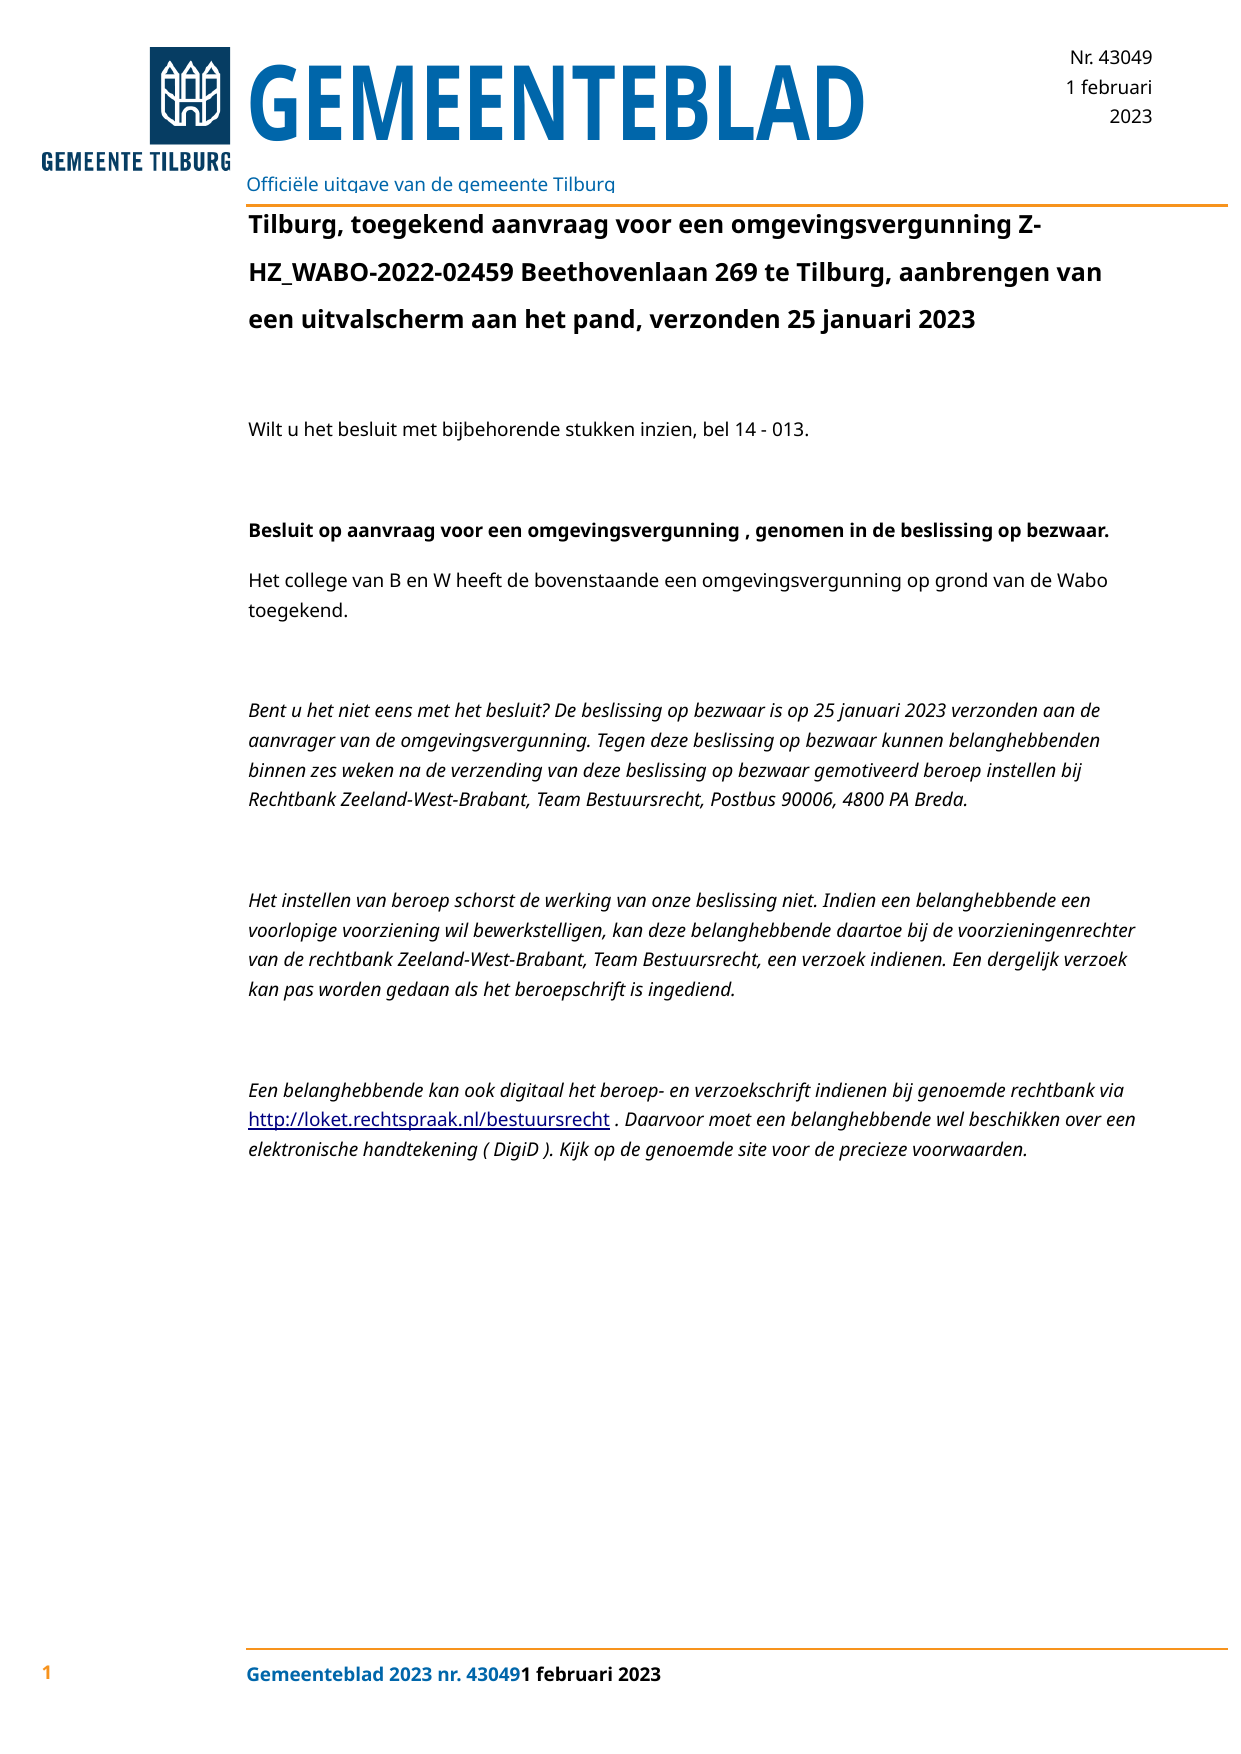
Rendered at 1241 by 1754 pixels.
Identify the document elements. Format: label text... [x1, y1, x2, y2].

text Bent u het niet eens met het besluit? De beslissing op bezwaar is op 25 januari 2023 verzonden aan de aanvrager van de omgevingsvergunning. Tegen deze beslissing op bezwaar kunnen belanghebbenden binnen zes weken na de verzending van deze beslissing op bezwaar gemotiveerd beroep instellen bij Rechtbank Zeeland-West-Brabant, Team Bestuursrecht, Postbus 90006, 4800 PA Breda. [248, 698, 1152, 812]
picture [41, 47, 231, 172]
text Tilburg, toegekend aanvraag voor een omgevingsvergunning Z-HZ_WABO-2022-02459 Beethovenlaan 269 te Tilburg, aanbrengen van een uitvalscherm aan het pand, verzonden 25 januari 2023 [248, 207, 1152, 336]
text Besluit op aanvraag voor een omgevingsvergunning , genomen in de beslissing op bezwaar. [248, 517, 1152, 542]
text Het college van B en W heeft de bovenstaande een omgevingsvergunning op grond van de Wabo toegekend. [248, 567, 1152, 622]
text Een belanghebbende kan ook digitaal het beroep- en verzoekschrift indienen bij genoemde rechtbank via http://loket.rechtspraak.nl/bestuursrecht . Daarvoor moet een belanghebbende wel beschikken over een elektronische handtekening ( DigiD ). Kijk op de genoemde site voor de precieze voorwaarden. [248, 1077, 1152, 1162]
text Wilt u het besluit met bijbehorende stukken inzien, bel 14 - 013. [248, 416, 1152, 442]
text Het instellen van beroep schorst de werking van onze beslissing niet. Indien een belanghebbende een voorlopige voorziening wil bewerkstelligen, kan deze belanghebbende daartoe bij de voorzieningenrechter van de rechtbank Zeeland-West-Brabant, Team Bestuursrecht, een verzoek indienen. Een dergelijk verzoek kan pas worden gedaan als het beroepschrift is ingediend. [248, 887, 1152, 1002]
